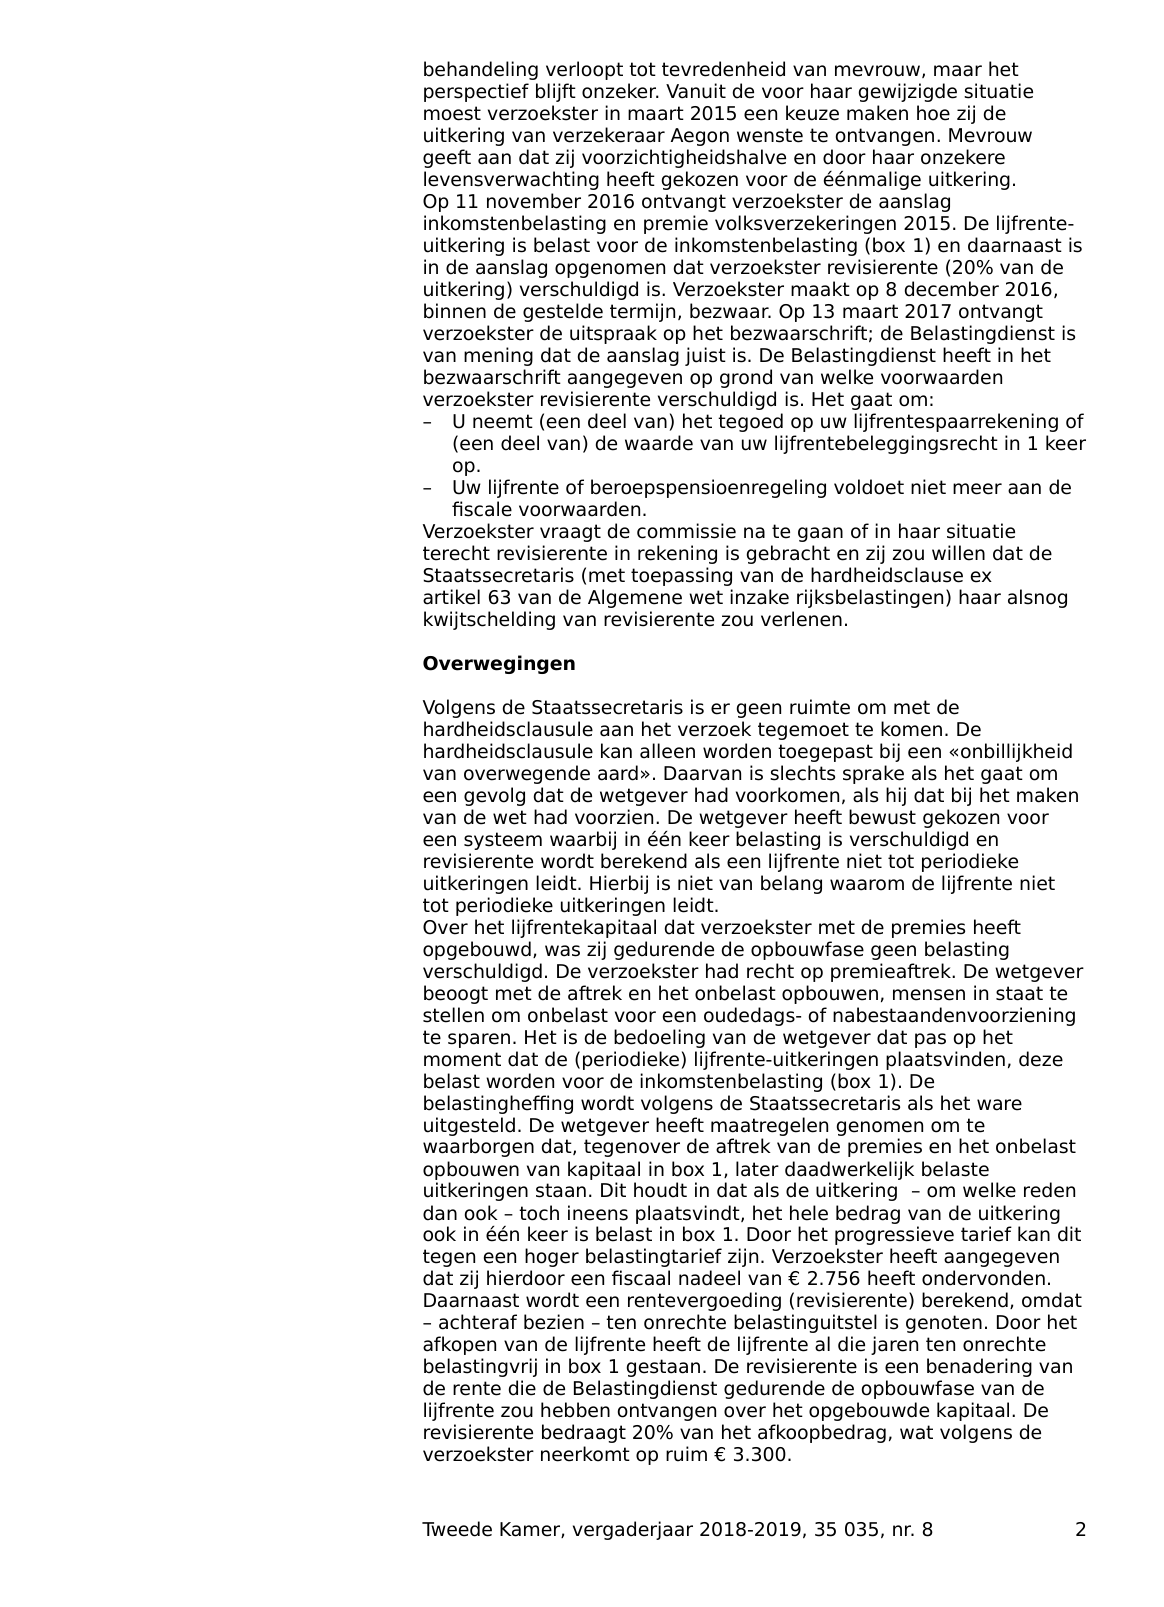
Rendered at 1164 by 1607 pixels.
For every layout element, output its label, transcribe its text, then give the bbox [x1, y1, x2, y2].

text – U neemt (een deel van) het tegoed op uw lijfrentespaarrekening of (een deel van) de waarde van uw lijfrentebeleggingsrecht in 1 keer op. [422, 411, 1087, 477]
text Volgens de Staatssecretaris is er geen ruimte om met de hardheidsclausule aan het verzoek tegemoet te komen. De hardheidsclausule kan alleen worden toegepast bij een «onbillijkheid van overwegende aard». Daarvan is slechts sprake als het gaat om een gevolg dat de wetgever had voorkomen, als hij dat bij het maken van de wet had voorzien. De wetgever heeft bewust gekozen voor een systeem waarbij in één keer belasting is verschuldigd en revisierente wordt berekend als een lijfrente niet tot periodieke uitkeringen leidt. Hierbij is niet van belang waarom de lijfrente niet tot periodieke uitkeringen leidt. [422, 697, 1087, 917]
text behandeling verloopt tot tevredenheid van mevrouw, maar het perspectief blijft onzeker. Vanuit de voor haar gewijzigde situatie moest verzoekster in maart 2015 een keuze maken hoe zij de uitkering van verzekeraar Aegon wenste te ontvangen. Mevrouw geeft aan dat zij voorzichtigheidshalve en door haar onzekere levensverwachting heeft gekozen voor de éénmalige uitkering. [422, 59, 1087, 191]
text – Uw lijfrente of beroepspensioenregeling voldoet niet meer aan de fiscale voorwaarden. [422, 477, 1087, 521]
text Over het lijfrentekapitaal dat verzoekster met de premies heeft opgebouwd, was zij gedurende de opbouwfase geen belasting verschuldigd. De verzoekster had recht op premieaftrek. De wetgever beoogt met de aftrek en het onbelast opbouwen, mensen in staat te stellen om onbelast voor een oudedags- of nabestaandenvoorziening te sparen. Het is de bedoeling van de wetgever dat pas op het moment dat de (periodieke) lijfrente-uitkeringen plaatsvinden, deze belast worden voor de inkomstenbelasting (box 1). De belastingheffing wordt volgens de Staatssecretaris als het ware uitgesteld. De wetgever heeft maatregelen genomen om te waarborgen dat, tegenover de aftrek van de premies en het onbelast opbouwen van kapitaal in box 1, later daadwerkelijk belaste uitkeringen staan. Dit houdt in dat als de uitkering – om welke reden dan ook – toch ineens plaatsvindt, het hele bedrag van de uitkering ook in één keer is belast in box 1. Door het progressieve tarief kan dit tegen een hoger belastingtarief zijn. Verzoekster heeft aangegeven dat zij hierdoor een fiscaal nadeel van € 2.756 heeft ondervonden. [422, 917, 1087, 1290]
text Daarnaast wordt een rentevergoeding (revisierente) berekend, omdat – achteraf bezien – ten onrechte belastinguitstel is genoten. Door het afkopen van de lijfrente heeft de lijfrente al die jaren ten onrechte belastingvrij in box 1 gestaan. De revisierente is een benadering van de rente die de Belastingdienst gedurende de opbouwfase van de lijfrente zou hebben ontvangen over het opgebouwde kapitaal. De revisierente bedraagt 20% van het afkoopbedrag, wat volgens de verzoekster neerkomt op ruim € 3.300. [422, 1290, 1087, 1466]
text Op 11 november 2016 ontvangt verzoekster de aanslag inkomstenbelasting en premie volksverzekeringen 2015. De lijfrente-uitkering is belast voor de inkomstenbelasting (box 1) en daarnaast is in de aanslag opgenomen dat verzoekster revisierente (20% van de uitkering) verschuldigd is. Verzoekster maakt op 8 december 2016, binnen de gestelde termijn, bezwaar. Op 13 maart 2017 ontvangt verzoekster de uitspraak op het bezwaarschrift; de Belastingdienst is van mening dat de aanslag juist is. De Belastingdienst heeft in het bezwaarschrift aangegeven op grond van welke voorwaarden verzoekster revisierente verschuldigd is. Het gaat om: [422, 191, 1087, 411]
subtitle Overwegingen [422, 653, 1087, 675]
text Verzoekster vraagt de commissie na te gaan of in haar situatie terecht revisierente in rekening is gebracht en zij zou willen dat de Staatssecretaris (met toepassing van de hardheidsclause ex artikel 63 van de Algemene wet inzake rijksbelastingen) haar alsnog kwijtschelding van revisierente zou verlenen. [422, 521, 1087, 631]
